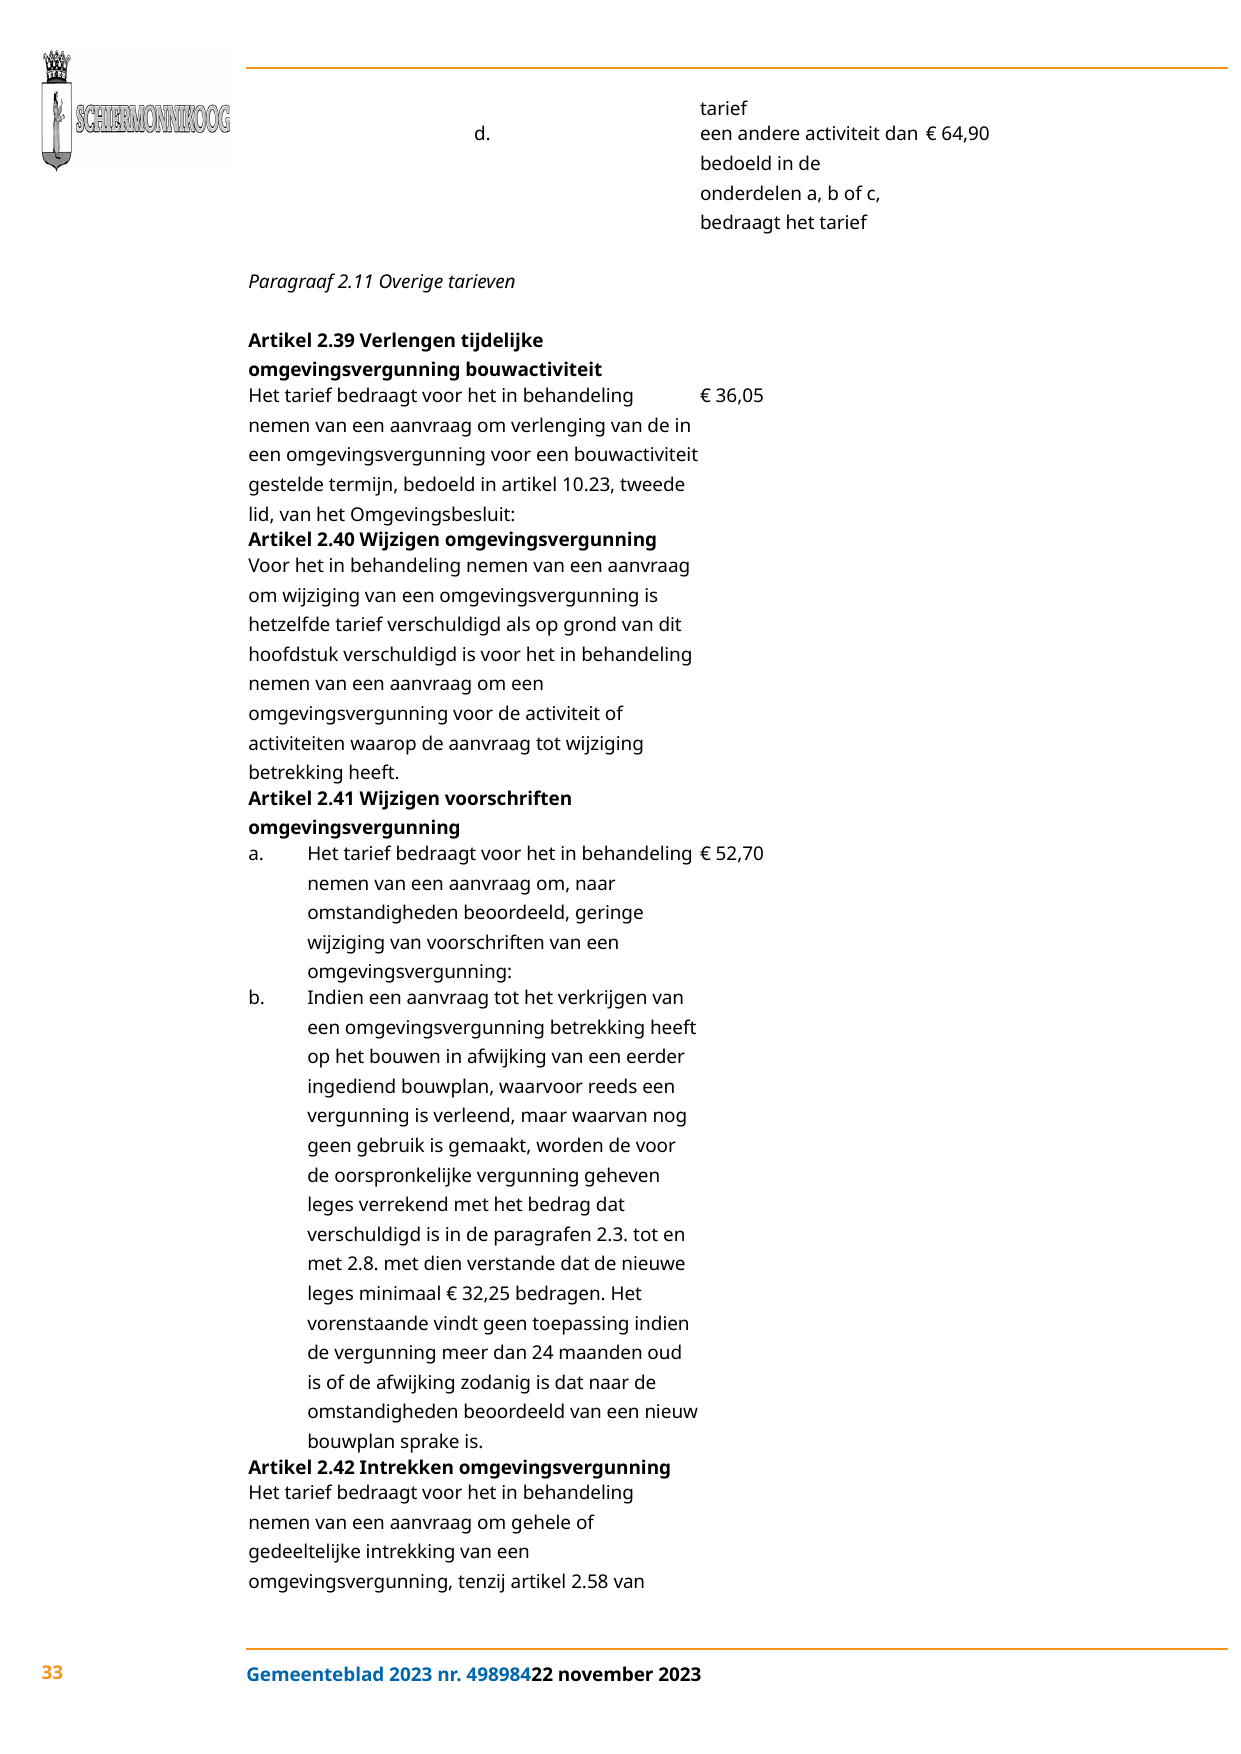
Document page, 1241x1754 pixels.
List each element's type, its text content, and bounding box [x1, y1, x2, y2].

table_cell [700, 526, 1152, 552]
table_cell € 36,05 [700, 383, 1152, 526]
table_cell d. [474, 121, 700, 235]
table_cell [700, 984, 1152, 1454]
table_cell Indien een aanvraag tot het verkrijgen van een omgevingsvergunning betrekking heeft op het bouwen in afwijking van een eerder ingediend bouwplan, waarvoor reeds een vergunning is verleend, maar waarvan nog geen gebruik is gemaakt, worden de voor de oorspronkelijke vergunning geheven leges verrekend met het bedrag dat verschuldigd is in de paragrafen 2.3. tot en met 2.8. met dien verstande dat de nieuwe leges minimaal € 32,25 bedragen. Het vorenstaande vindt geen toepassing indien de vergunning meer dan 24 maanden oud is of de afwijking zodanig is dat naar de omstandigheden beoordeeld van een nieuw bouwplan sprake is. [248, 984, 700, 1454]
table_cell Artikel 2.42 Intrekken omgevingsvergunning [248, 1454, 700, 1479]
picture [41, 47, 231, 172]
table_cell Het tarief bedraagt voor het in behandeling nemen van een aanvraag om gehele of gedeeltelijke intrekking van een omgevingsvergunning, tenzij artikel 2.58 van [248, 1480, 700, 1594]
table_cell Artikel 2.41 Wijzigen voorschriften omgevingsvergunning [248, 785, 700, 840]
table_cell € 52,70 [700, 840, 1152, 984]
table_cell Artikel 2.40 Wijzigen omgevingsvergunning [248, 526, 700, 552]
table_cell [474, 95, 700, 121]
table_cell € 64,90 [926, 121, 1152, 235]
table_cell Voor het in behandeling nemen van een aanvraag om wijziging van een omgevingsvergunning is hetzelfde tarief verschuldigd als op grond van dit hoofdstuk verschuldigd is voor het in behandeling nemen van een aanvraag om een omgevingsvergunning voor de activiteit of activiteiten waarop de aanvraag tot wijziging betrekking heeft. [248, 552, 700, 785]
table_cell [700, 785, 1152, 840]
table_cell [700, 552, 1152, 785]
table_cell [926, 95, 1152, 121]
table_cell [700, 1480, 1152, 1594]
text Paragraaf 2.11 Overige tarieven [248, 268, 1152, 293]
table_cell tarief [700, 95, 926, 121]
table_cell [248, 121, 474, 235]
table_cell Het tarief bedraagt voor het in behandeling nemen van een aanvraag om verlenging van de in een omgevingsvergunning voor een bouwactiviteit gestelde termijn, bedoeld in artikel 10.23, tweede lid, van het Omgevingsbesluit: [248, 383, 700, 526]
table_cell Het tarief bedraagt voor het in behandeling nemen van een aanvraag om, naar omstandigheden beoordeeld, geringe wijziging van voorschriften van een omgevingsvergunning: [248, 840, 700, 984]
table_cell [248, 95, 474, 121]
table_cell een andere activiteit dan bedoeld in de onderdelen a, b of c, bedraagt het tarief [700, 121, 926, 235]
table_cell [700, 1454, 1152, 1479]
table_header Artikel 2.39 Verlengen tijdelijke omgevingsvergunning bouwactiviteit [248, 327, 700, 382]
table_header [700, 327, 1152, 382]
